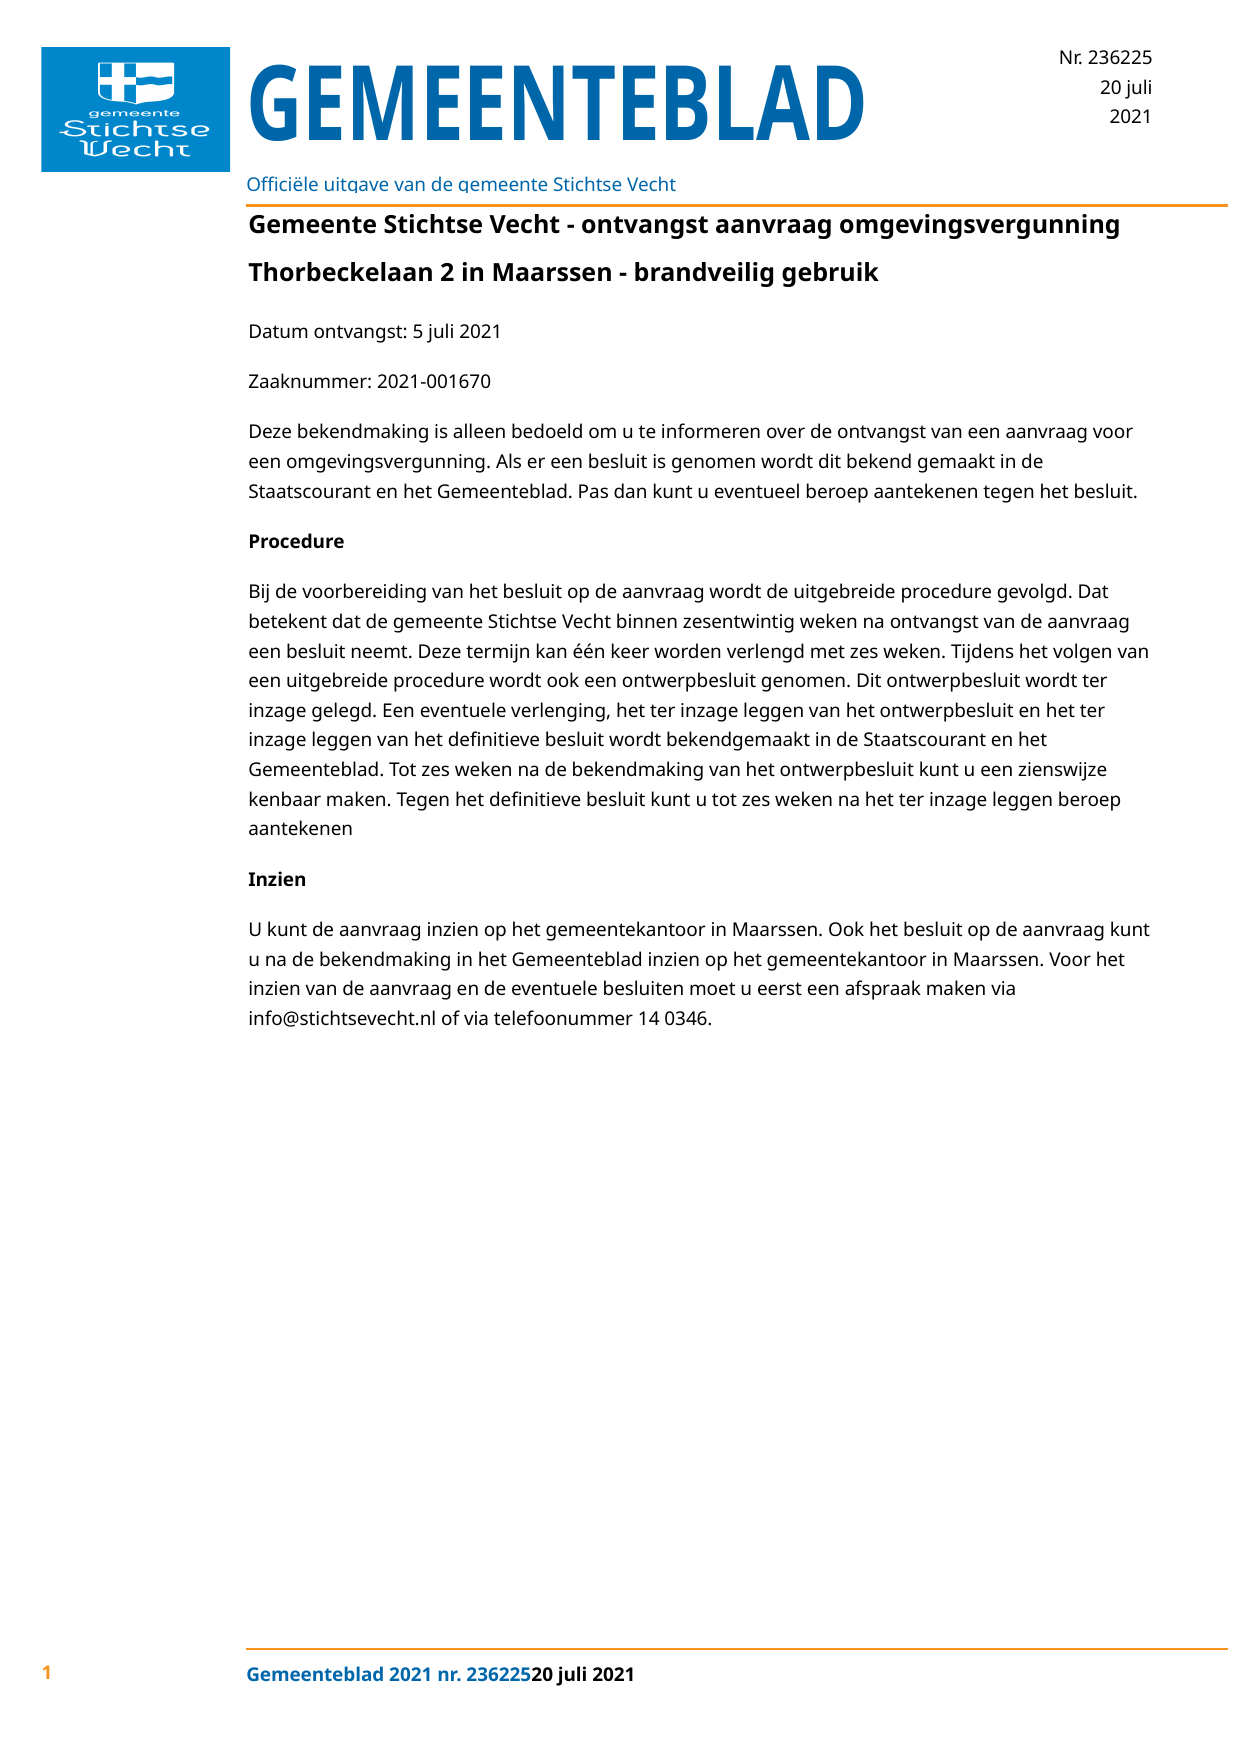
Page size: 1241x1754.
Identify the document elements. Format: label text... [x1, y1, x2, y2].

text Gemeente Stichtse Vecht - ontvangst aanvraag omgevingsvergunning Thorbeckelaan 2 in Maarssen - brandveilig gebruik [248, 207, 1152, 288]
picture [99, 63, 135, 101]
text Zaaknummer: 2021-001670 [248, 368, 1152, 394]
text U kunt de aanvraag inzien op het gemeentekantoor in Maarssen. Ook het besluit op de aanvraag kunt u na de bekendmaking in het Gemeenteblad inzien op het gemeentekantoor in Maarssen. Voor het inzien van de aanvraag en de eventuele besluiten moet u eerst een afspraak maken via info@stichtsevecht.nl of via telefoonummer 14 0346. [248, 916, 1152, 1031]
text Datum ontvangst: 5 juli 2021 [248, 318, 1152, 344]
text Procedure [248, 528, 1152, 554]
text Deze bekendmaking is alleen bedoeld om u te informeren over de ontvangst van een aanvraag voor een omgevingsvergunning. Als er een besluit is genomen wordt dit bekend gemaakt in de Staatscourant en het Gemeenteblad. Pas dan kunt u eventueel beroep aantekenen tegen het besluit. [248, 419, 1152, 504]
picture [137, 63, 174, 103]
text Inzien [248, 866, 1152, 892]
text Bij de voorbereiding van het besluit op de aanvraag wordt de uitgebreide procedure gevolgd. Dat betekent dat de gemeente Stichtse Vecht binnen zesentwintig weken na ontvangst van de aanvraag een besluit neemt. Deze termijn kan één keer worden verlengd met zes weken. Tijdens het volgen van een uitgebreide procedure wordt ook een ontwerpbesluit genomen. Dit ontwerpbesluit wordt ter inzage gelegd. Een eventuele verlenging, het ter inzage leggen van het ontwerpbesluit en het ter inzage leggen van het definitieve besluit wordt bekendgemaakt in de Staatscourant en het Gemeenteblad. Tot zes weken na de bekendmaking van het ontwerpbesluit kunt u een zienswijze kenbaar maken. Tegen het definitieve besluit kunt u tot zes weken na het ter inzage leggen beroep aantekenen [248, 579, 1152, 841]
